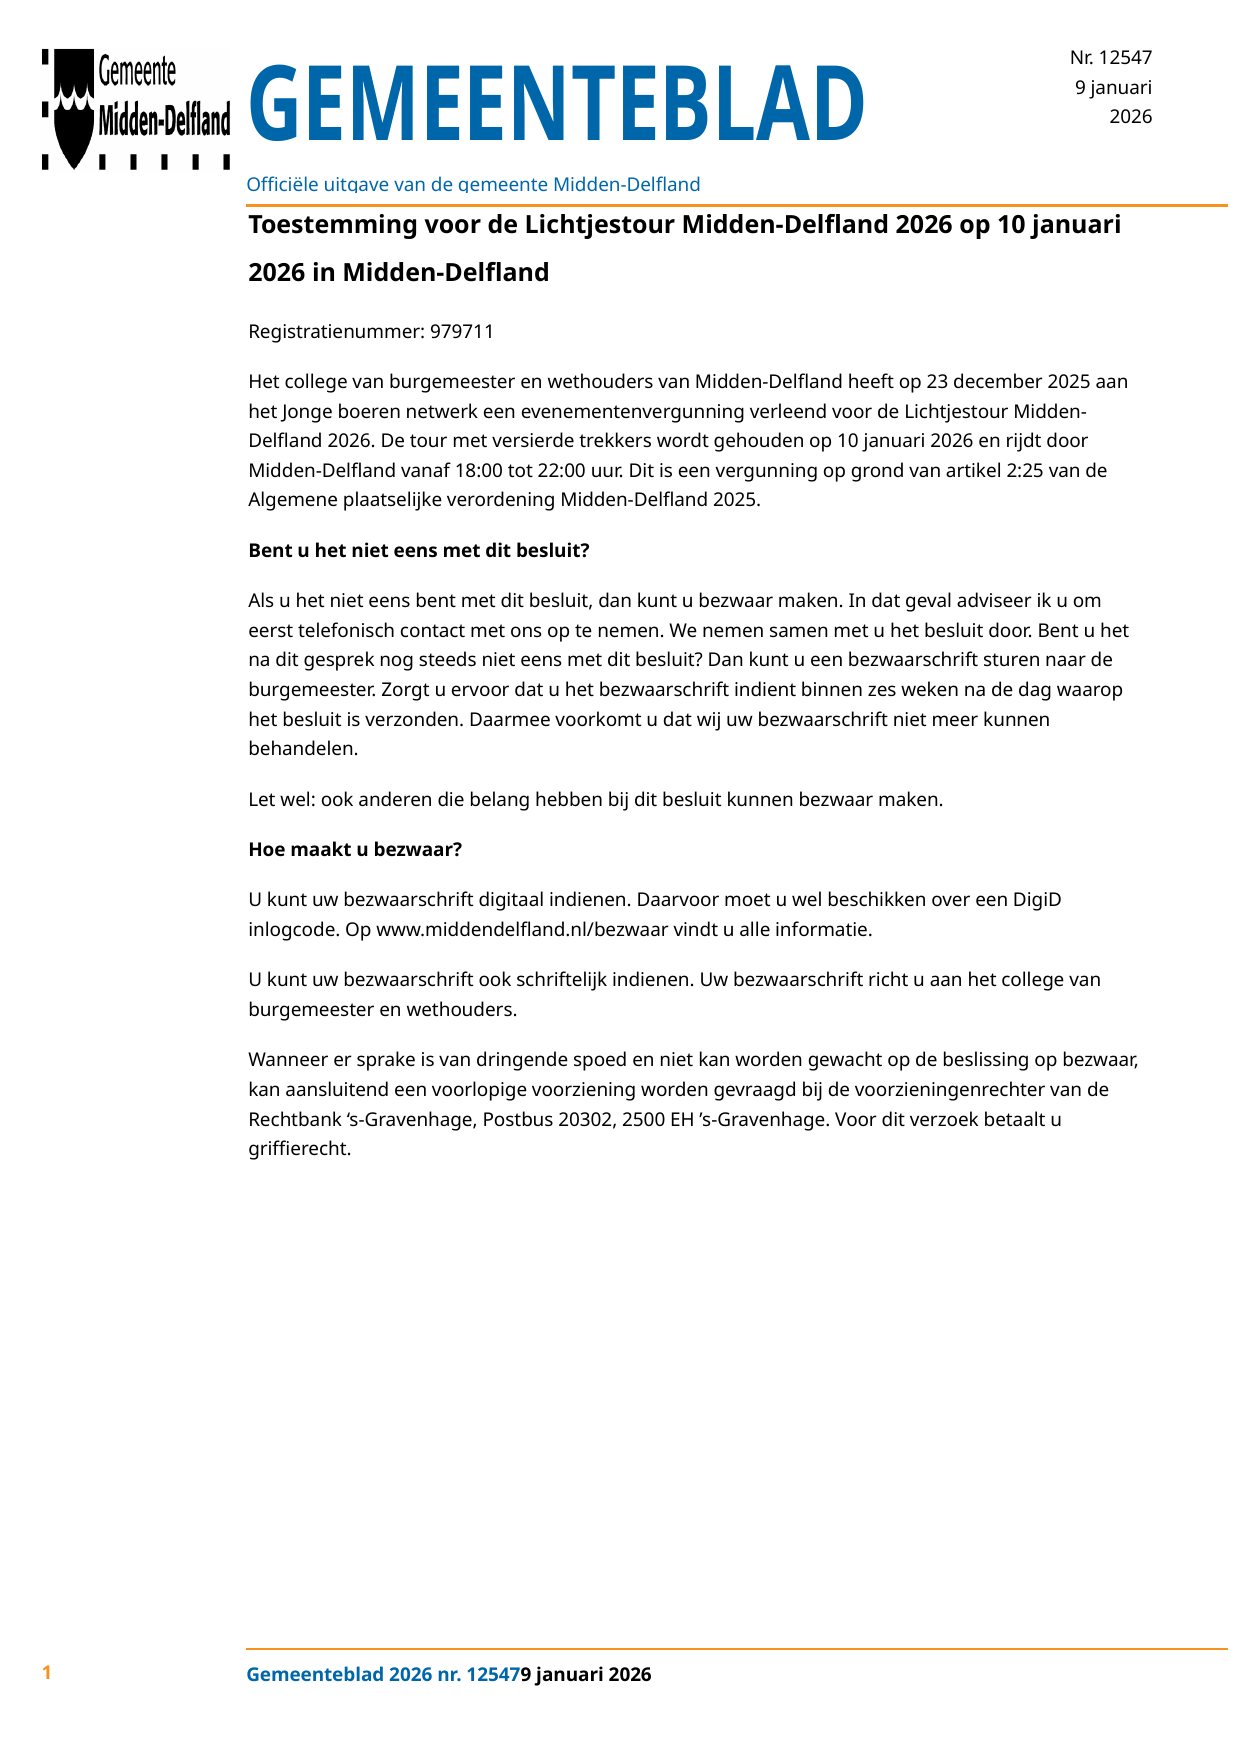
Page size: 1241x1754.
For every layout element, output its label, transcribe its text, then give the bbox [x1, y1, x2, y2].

text Hoe maakt u bezwaar? [248, 836, 1152, 862]
text U kunt uw bezwaarschrift digitaal indienen. Daarvoor moet u wel beschikken over een DigiD inlogcode. Op www.middendelfland.nl/bezwaar vindt u alle informatie. [248, 887, 1152, 942]
text U kunt uw bezwaarschrift ook schriftelijk indienen. Uw bezwaarschrift richt u aan het college van burgemeester en wethouders. [248, 967, 1152, 1022]
picture [41, 47, 231, 172]
text Als u het niet eens bent met dit besluit, dan kunt u bezwaar maken. In dat geval adviseer ik u om eerst telefonisch contact met ons op te nemen. We nemen samen met u het besluit door. Bent u het na dit gesprek nog steeds niet eens met dit besluit? Dan kunt u een bezwaarschrift sturen naar de burgemeester. Zorgt u ervoor dat u het bezwaarschrift indient binnen zes weken na de dag waarop het besluit is verzonden. Daarmee voorkomt u dat wij uw bezwaarschrift niet meer kunnen behandelen. [248, 587, 1152, 761]
text Wanneer er sprake is van dringende spoed en niet kan worden gewacht op de beslissing op bezwaar, kan aansluitend een voorlopige voorziening worden gevraagd bij de voorzieningenrechter van de Rechtbank ‘s-Gravenhage, Postbus 20302, 2500 EH ’s-Gravenhage. Voor dit verzoek betaalt u griffierecht. [248, 1047, 1152, 1161]
text Registratienummer: 979711 [248, 318, 1152, 344]
text Bent u het niet eens met dit besluit? [248, 537, 1152, 563]
text Let wel: ook anderen die belang hebben bij dit besluit kunnen bezwaar maken. [248, 786, 1152, 812]
text Het college van burgemeester en wethouders van Midden-Delfland heeft op 23 december 2025 aan het Jonge boeren netwerk een evenementenvergunning verleend voor de Lichtjestour Midden-Delfland 2026. De tour met versierde trekkers wordt gehouden op 10 januari 2026 en rijdt door Midden-Delfland vanaf 18:00 tot 22:00 uur. Dit is een vergunning op grond van artikel 2:25 van de Algemene plaatselijke verordening Midden-Delfland 2025. [248, 368, 1152, 512]
text Toestemming voor de Lichtjestour Midden-Delfland 2026 op 10 januari 2026 in Midden-Delfland [248, 207, 1152, 288]
